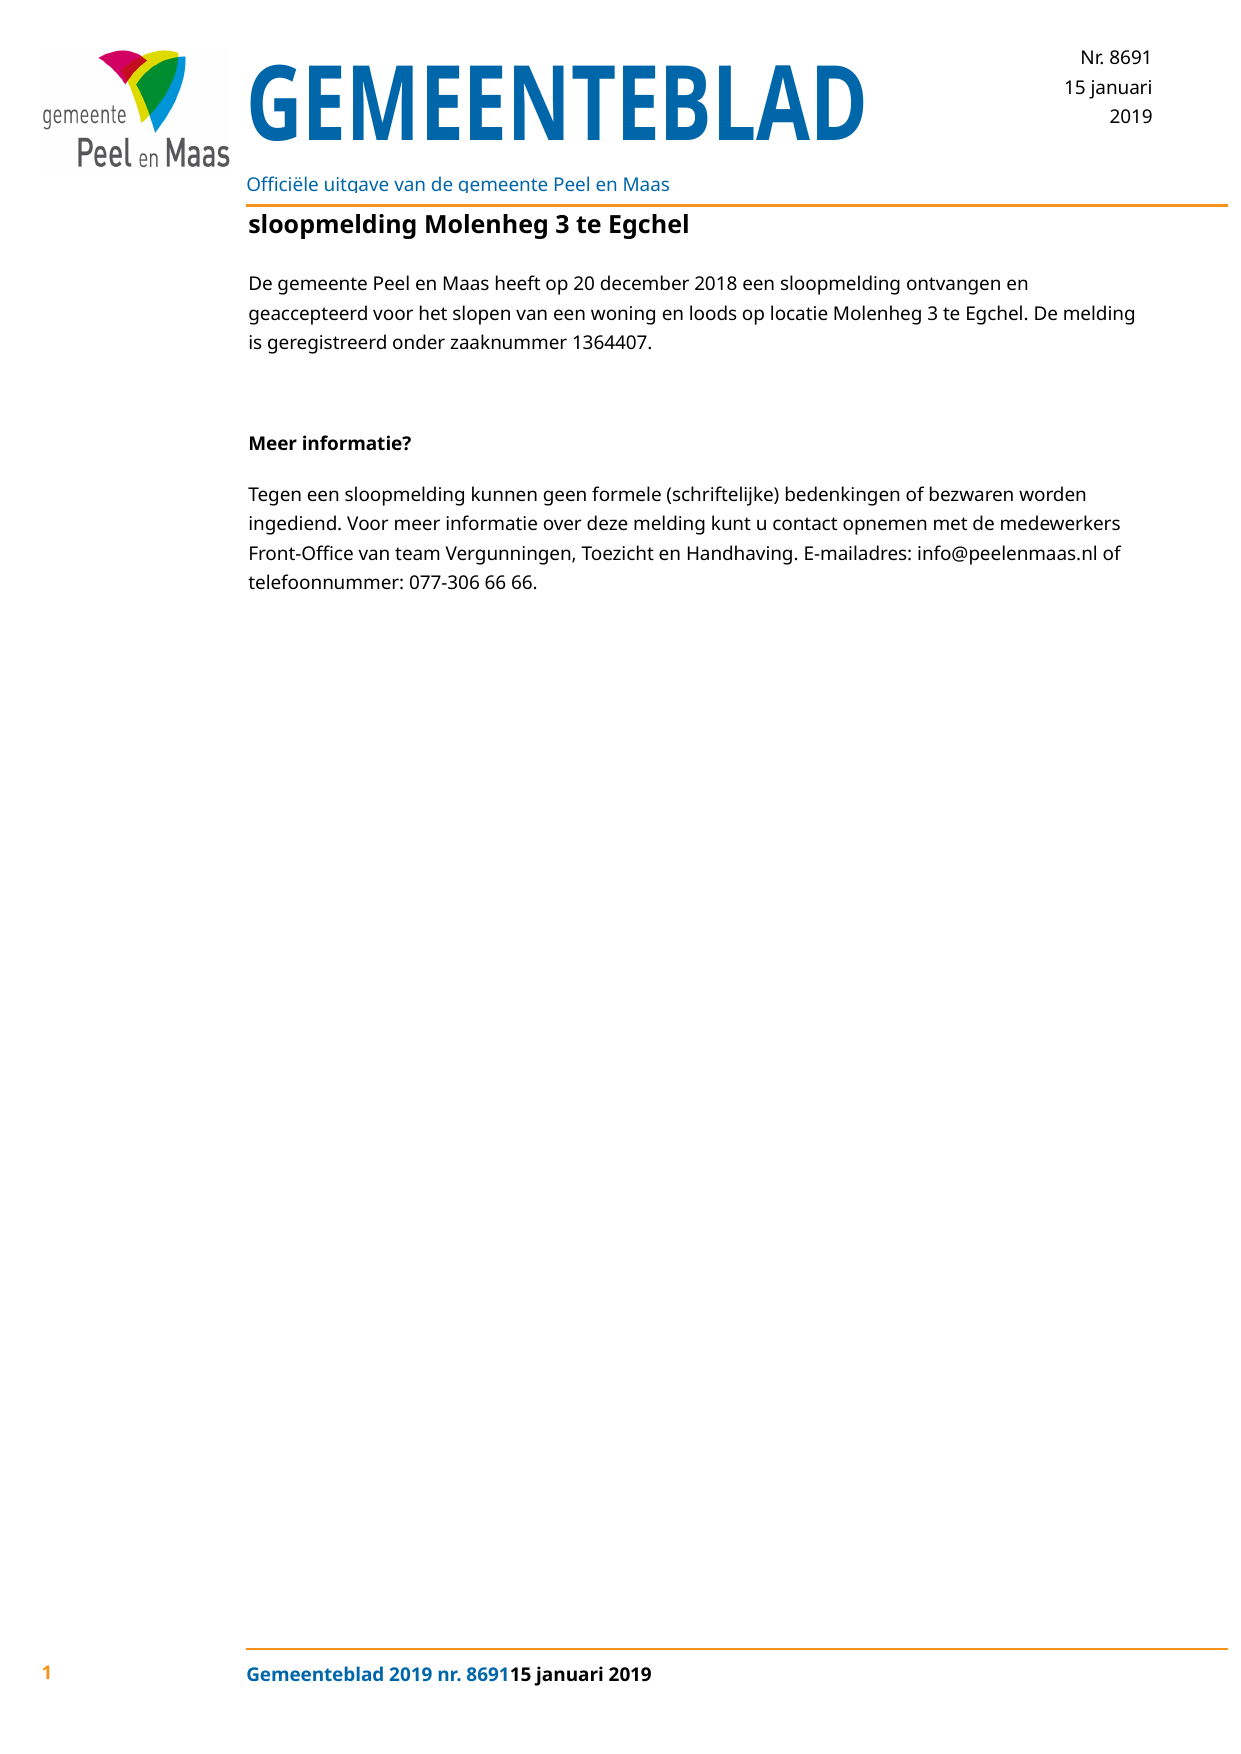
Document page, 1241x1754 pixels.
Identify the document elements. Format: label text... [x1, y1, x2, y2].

picture [41, 47, 231, 172]
text Tegen een sloopmelding kunnen geen formele (schriftelijke) bedenkingen of bezwaren worden ingediend. Voor meer informatie over deze melding kunt u contact opnemen met de medewerkers Front-Office van team Vergunningen, Toezicht en Handhaving. E-mailadres: info@peelenmaas.nl of telefoonnummer: 077-306 66 66. [248, 481, 1152, 595]
text De gemeente Peel en Maas heeft op 20 december 2018 een sloopmelding ontvangen en geaccepteerd voor het slopen van een woning en loods op locatie Molenheg 3 te Egchel. De melding is geregistreerd onder zaaknummer 1364407. [248, 270, 1152, 355]
text sloopmelding Molenheg 3 te Egchel [248, 207, 1152, 241]
text Meer informatie? [248, 430, 1152, 456]
